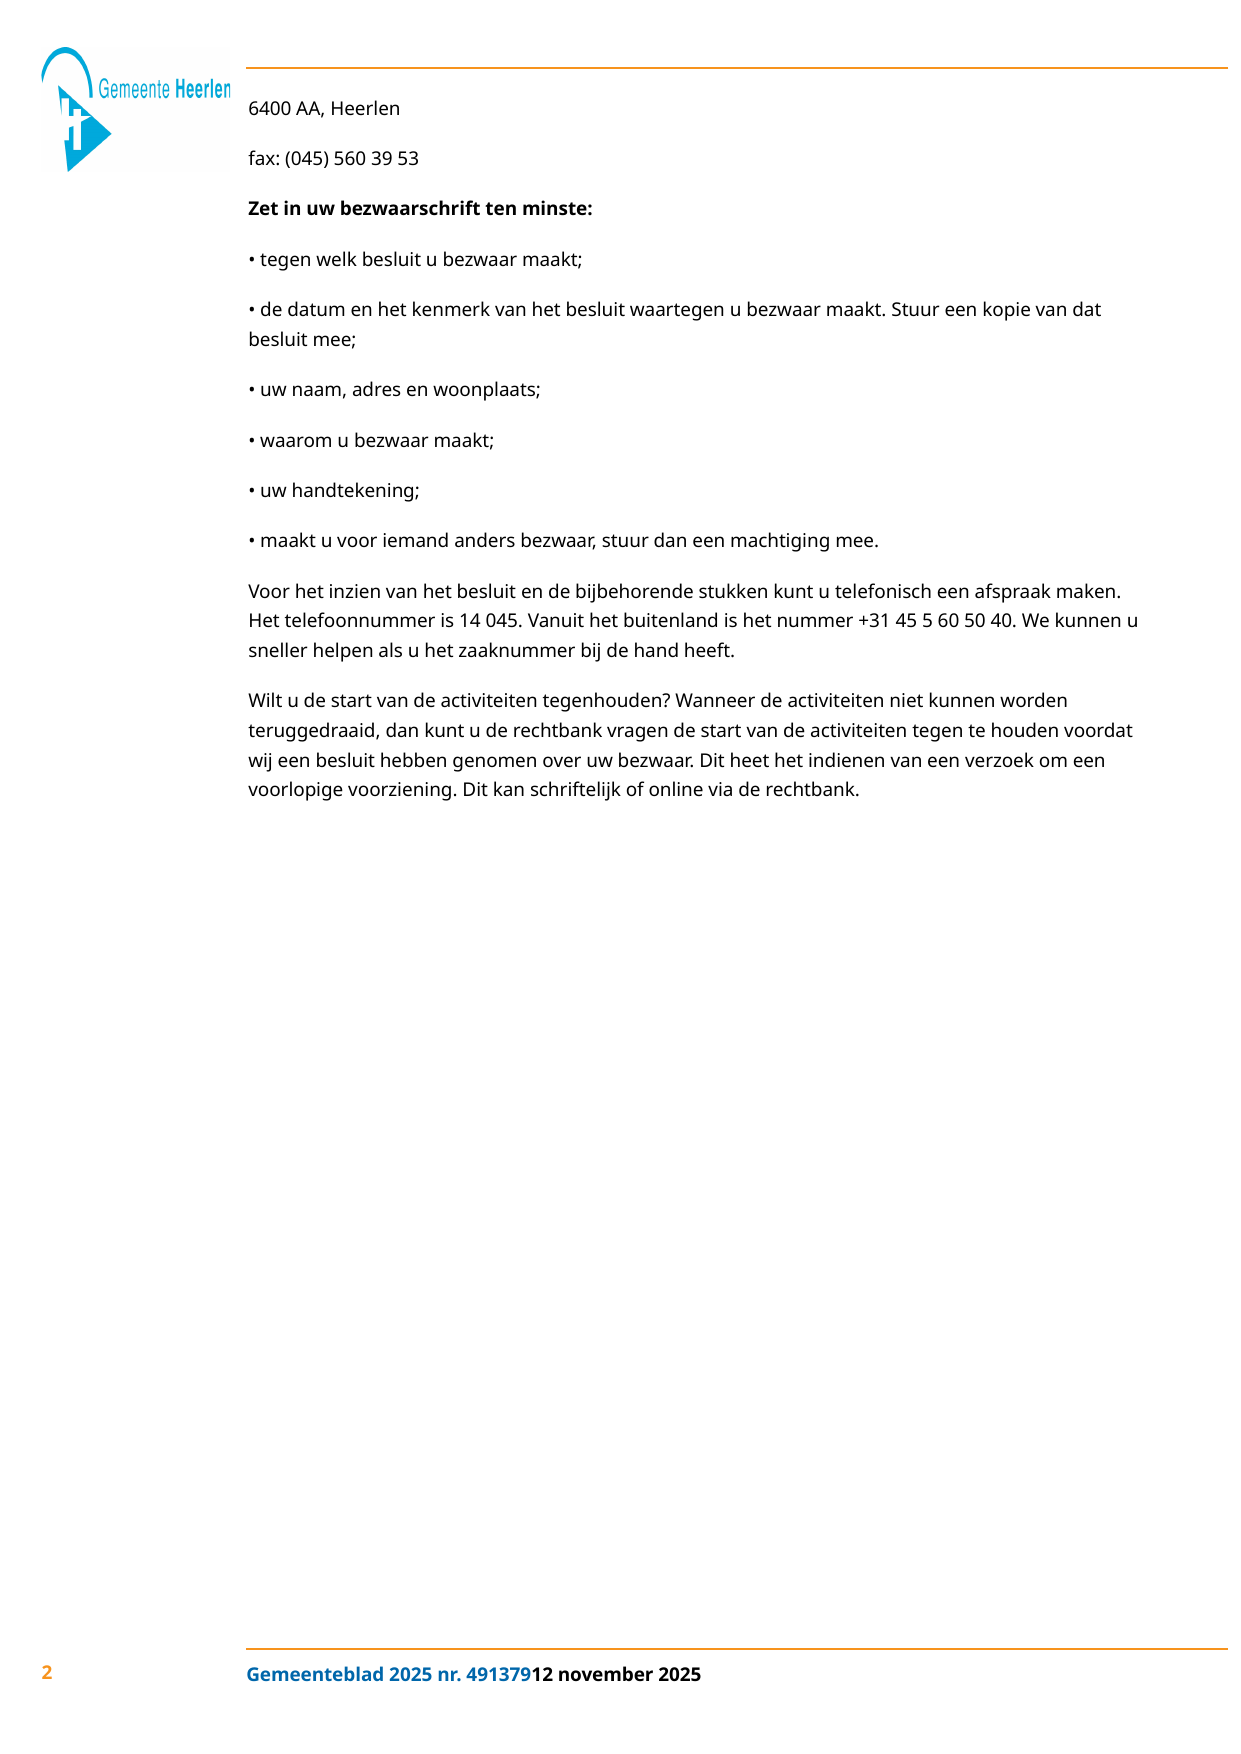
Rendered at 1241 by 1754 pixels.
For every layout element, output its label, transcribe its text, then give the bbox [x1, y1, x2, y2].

text Voor het inzien van het besluit en de bijbehorende stukken kunt u telefonisch een afspraak maken. Het telefoonnummer is 14 045. Vanuit het buitenland is het nummer +31 45 5 60 50 40. We kunnen u sneller helpen als u het zaaknummer bij de hand heeft. [248, 578, 1152, 663]
text fax: (045) 560 39 53 [248, 145, 1152, 171]
text • tegen welk besluit u bezwaar maakt; [248, 246, 1152, 272]
text • de datum en het kenmerk van het besluit waartegen u bezwaar maakt. Stuur een kopie van dat besluit mee; [248, 296, 1152, 352]
text Zet in uw bezwaarschrift ten minste: [248, 196, 1152, 221]
text • uw naam, adres en woonplaats; [248, 376, 1152, 402]
picture [41, 47, 231, 172]
text • waarom u bezwaar maakt; [248, 427, 1152, 453]
picture [41, 47, 59, 70]
text • maakt u voor iemand anders bezwaar, stuur dan een machtiging mee. [248, 528, 1152, 553]
text 6400 AA, Heerlen [248, 95, 1152, 121]
text Wilt u de start van de activiteiten tegenhouden? Wanneer de activiteiten niet kunnen worden teruggedraaid, dan kunt u de rechtbank vragen de start van de activiteiten tegen te houden voordat wij een besluit hebben genomen over uw bezwaar. Dit heet het indienen van een verzoek om een voorlopige voorziening. Dit kan schriftelijk of online via de rechtbank. [248, 688, 1152, 802]
text • uw handtekening; [248, 477, 1152, 503]
